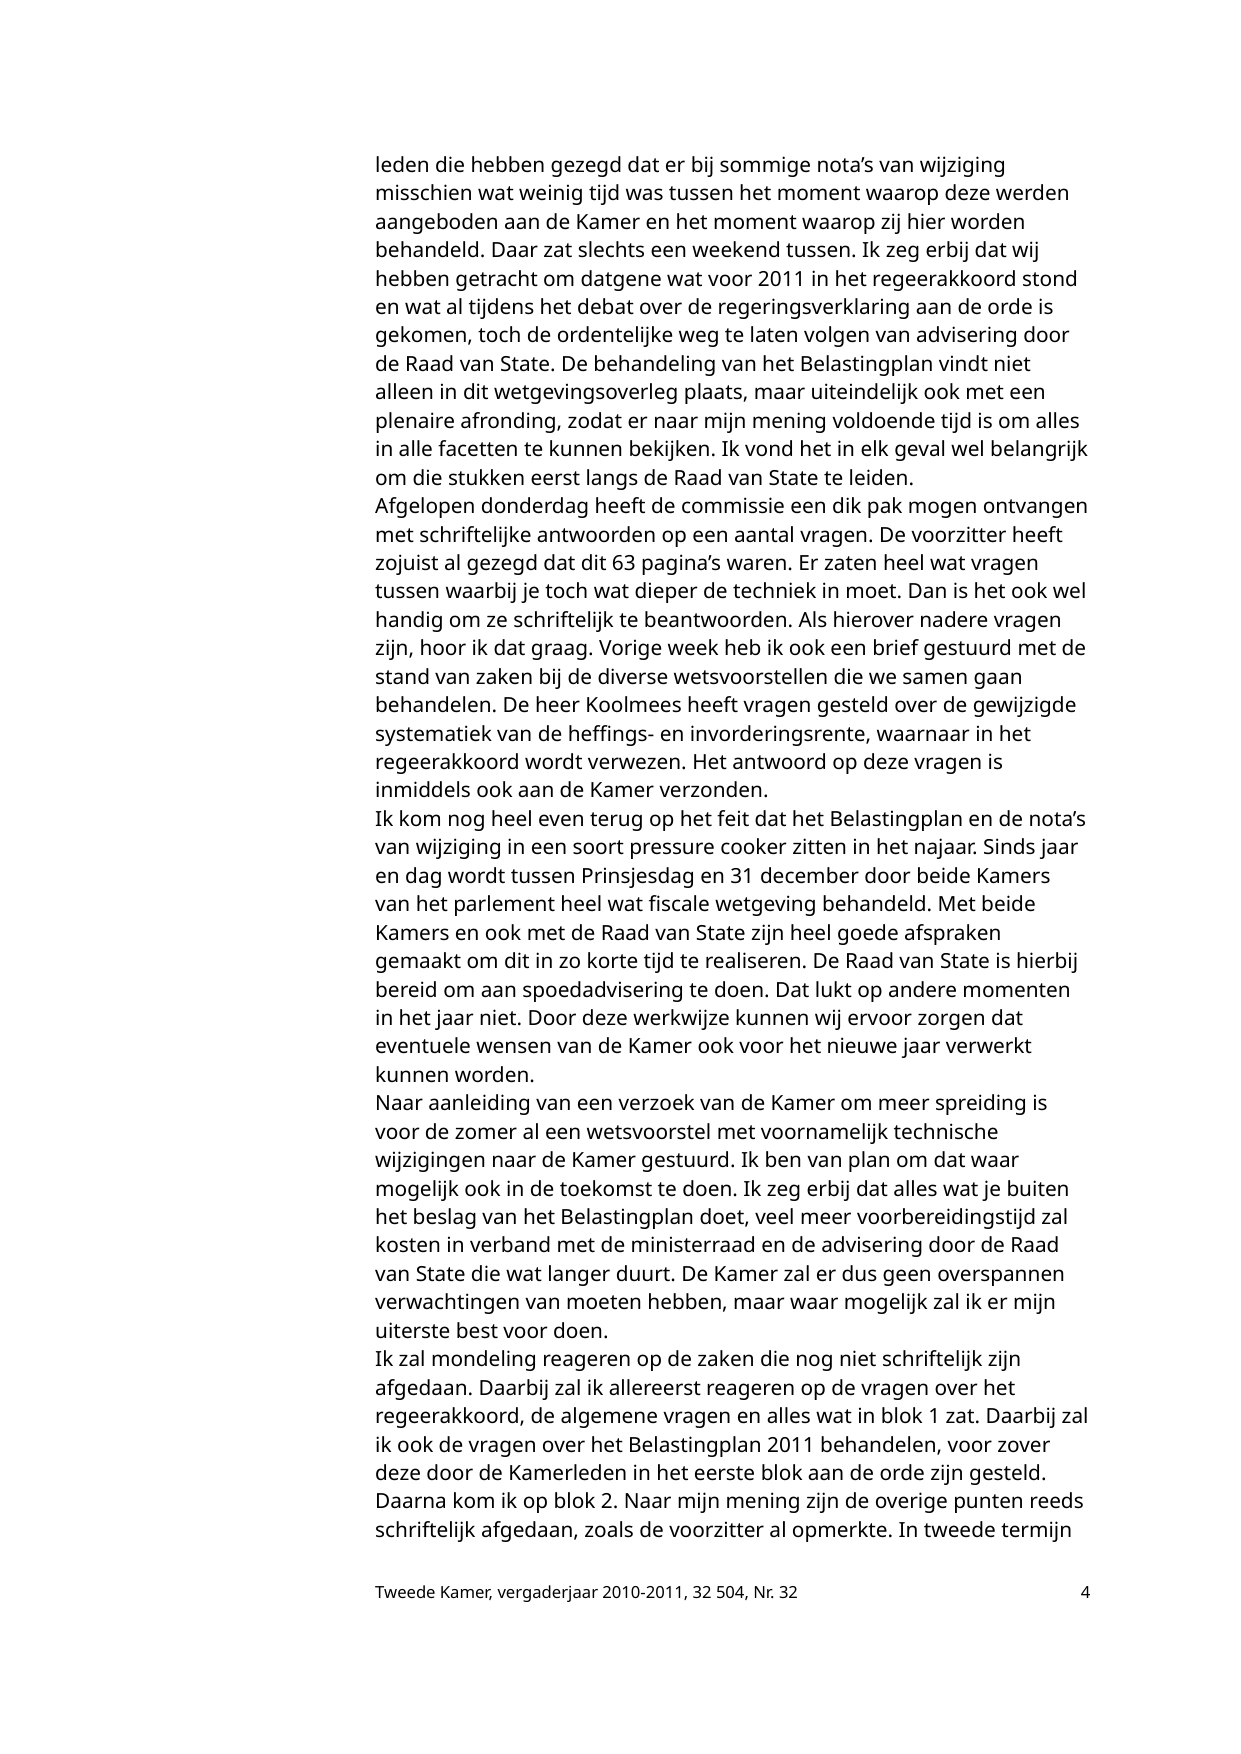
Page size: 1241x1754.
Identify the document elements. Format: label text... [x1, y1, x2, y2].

text Naar aanleiding van een verzoek van de Kamer om meer spreiding is voor de zomer al een wetsvoorstel met voornamelijk technische wijzigingen naar de Kamer gestuurd. Ik ben van plan om dat waar mogelijk ook in de toekomst te doen. Ik zeg erbij dat alles wat je buiten het beslag van het Belastingplan doet, veel meer voorbereidingstijd zal kosten in verband met de ministerraad en de advisering door de Raad van State die wat langer duurt. De Kamer zal er dus geen overspannen verwachtingen van moeten hebben, maar waar mogelijk zal ik er mijn uiterste best voor doen. [375, 1088, 1090, 1344]
text Ik kom nog heel even terug op het feit dat het Belastingplan en de nota’s van wijziging in een soort pressure cooker zitten in het najaar. Sinds jaar en dag wordt tussen Prinsjesdag en 31 december door beide Kamers van het parlement heel wat fiscale wetgeving behandeld. Met beide Kamers en ook met de Raad van State zijn heel goede afspraken gemaakt om dit in zo korte tijd te realiseren. De Raad van State is hierbij bereid om aan spoedadvisering te doen. Dat lukt op andere momenten in het jaar niet. Door deze werkwijze kunnen wij ervoor zorgen dat eventuele wensen van de Kamer ook voor het nieuwe jaar verwerkt kunnen worden. [375, 804, 1090, 1088]
text Afgelopen donderdag heeft de commissie een dik pak mogen ontvangen met schriftelijke antwoorden op een aantal vragen. De voorzitter heeft zojuist al gezegd dat dit 63 pagina’s waren. Er zaten heel wat vragen tussen waarbij je toch wat dieper de techniek in moet. Dan is het ook wel handig om ze schriftelijk te beantwoorden. Als hierover nadere vragen zijn, hoor ik dat graag. Vorige week heb ik ook een brief gestuurd met de stand van zaken bij de diverse wetsvoorstellen die we samen gaan behandelen. De heer Koolmees heeft vragen gesteld over de gewijzigde systematiek van de heffings- en invorderingsrente, waarnaar in het regeerakkoord wordt verwezen. Het antwoord op deze vragen is inmiddels ook aan de Kamer verzonden. [375, 491, 1090, 804]
text Ik zal mondeling reageren op de zaken die nog niet schriftelijk zijn afgedaan. Daarbij zal ik allereerst reageren op de vragen over het regeerakkoord, de algemene vragen en alles wat in blok 1 zat. Daarbij zal ik ook de vragen over het Belastingplan 2011 behandelen, voor zover deze door de Kamerleden in het eerste blok aan de orde zijn gesteld. Daarna kom ik op blok 2. Naar mijn mening zijn de overige punten reeds schriftelijk afgedaan, zoals de voorzitter al opmerkte. In tweede termijn [375, 1344, 1090, 1543]
text leden die hebben gezegd dat er bij sommige nota’s van wijziging misschien wat weinig tijd was tussen het moment waarop deze werden aangeboden aan de Kamer en het moment waarop zij hier worden behandeld. Daar zat slechts een weekend tussen. Ik zeg erbij dat wij hebben getracht om datgene wat voor 2011 in het regeerakkoord stond en wat al tijdens het debat over de regeringsverklaring aan de orde is gekomen, toch de ordentelijke weg te laten volgen van advisering door de Raad van State. De behandeling van het Belastingplan vindt niet alleen in dit wetgevingsoverleg plaats, maar uiteindelijk ook met een plenaire afronding, zodat er naar mijn mening voldoende tijd is om alles in alle facetten te kunnen bekijken. Ik vond het in elk geval wel belangrijk om die stukken eerst langs de Raad van State te leiden. [375, 150, 1090, 491]
